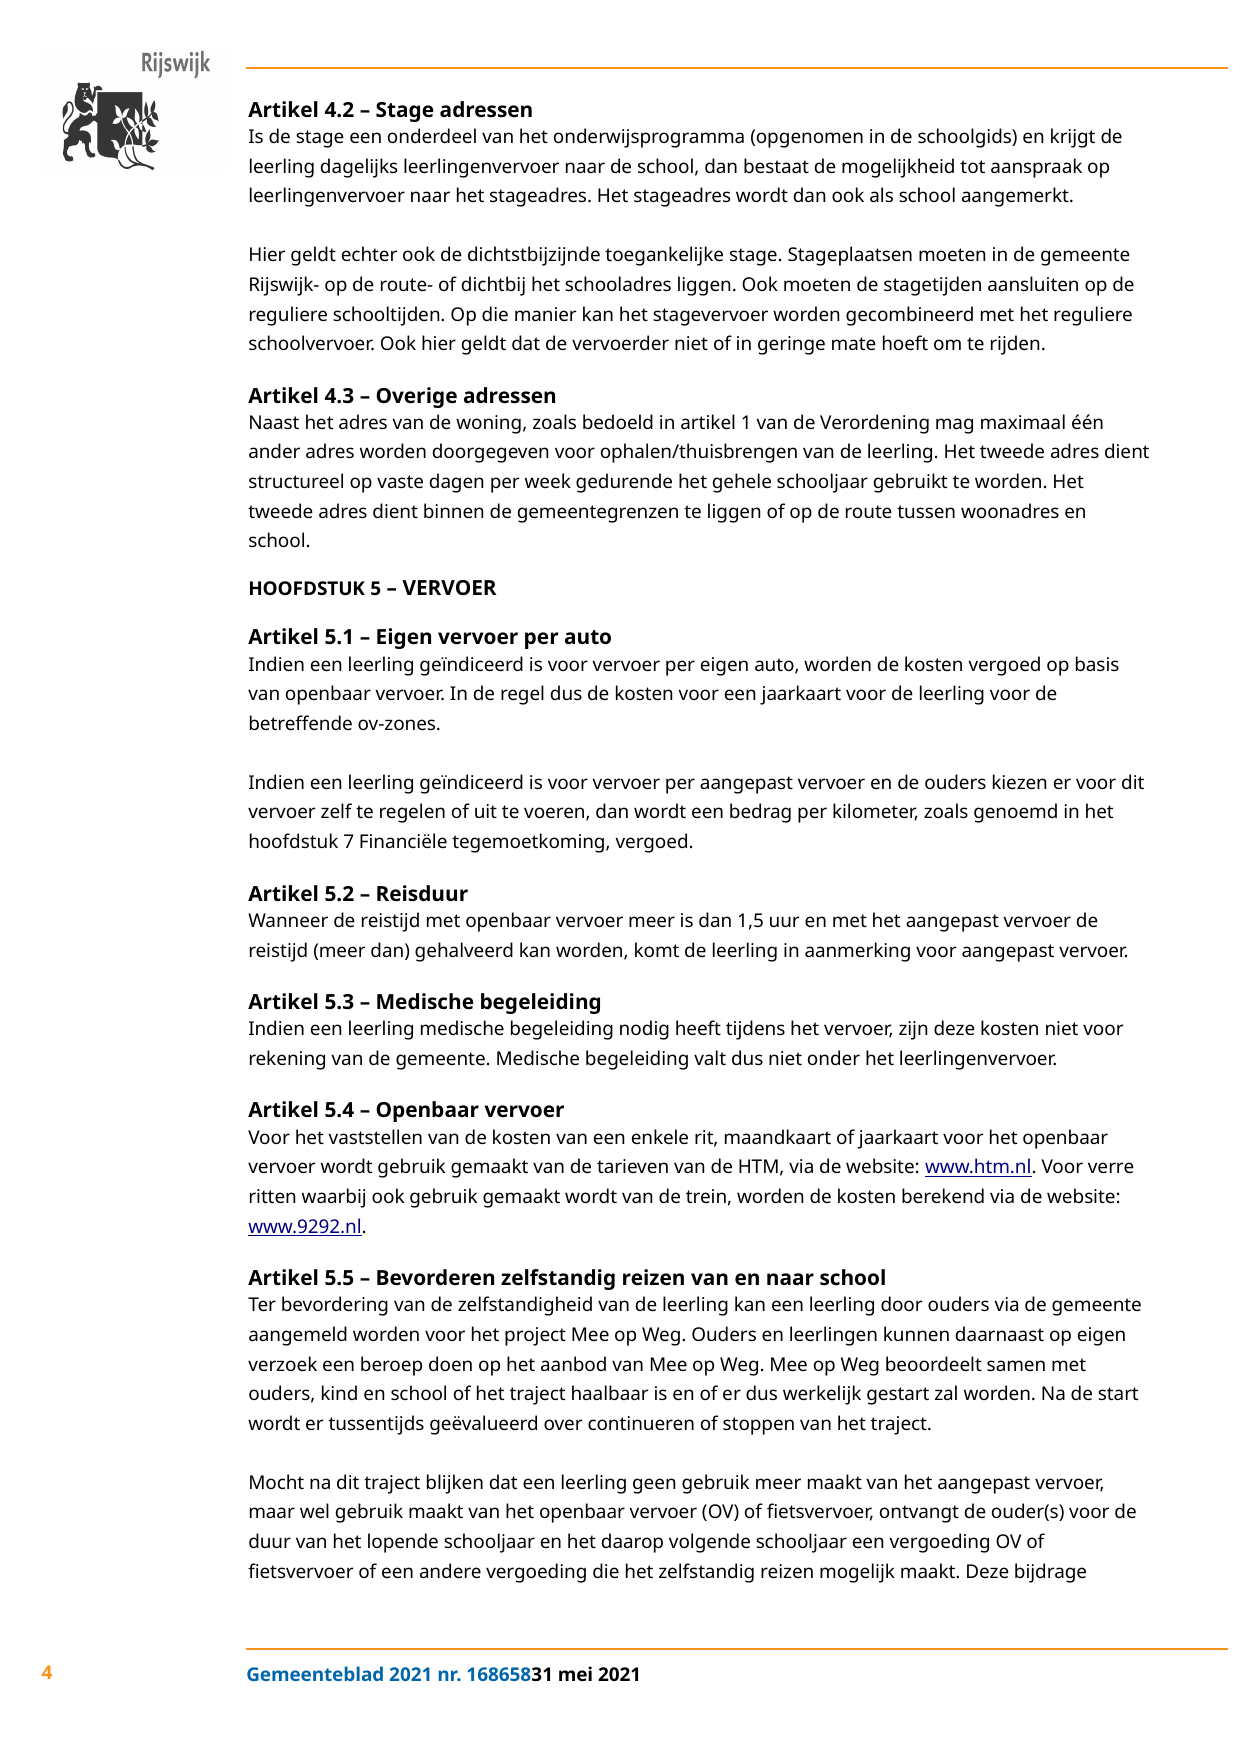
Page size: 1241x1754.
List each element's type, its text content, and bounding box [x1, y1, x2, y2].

text Artikel 5.2 – Reisduur [248, 879, 1152, 907]
text Indien een leerling medische begeleiding nodig heeft tijdens het vervoer, zijn deze kosten niet voor rekening van de gemeente. Medische begeleiding valt dus niet onder het leerlingenvervoer. [248, 1016, 1152, 1071]
picture [41, 47, 231, 172]
text Naast het adres van de woning, zoals bedoeld in artikel 1 van de Verordening mag maximaal één ander adres worden doorgegeven voor ophalen/thuisbrengen van de leerling. Het tweede adres dient structureel op vaste dagen per week gedurende het gehele schooljaar gebruikt te worden. Het tweede adres dient binnen de gemeentegrenzen te liggen of op de route tussen woonadres en school. [248, 409, 1152, 553]
text Artikel 4.3 – Overige adressen [248, 381, 1152, 409]
text Artikel 5.3 – Medische begeleiding [248, 987, 1152, 1016]
text Is de stage een onderdeel van het onderwijsprogramma (opgenomen in de schoolgids) en krijgt de leerling dagelijks leerlingenvervoer naar de school, dan bestaat de mogelijkheid tot aanspraak op leerlingenvervoer naar het stageadres. Het stageadres wordt dan ook als school aangemerkt. [248, 123, 1152, 208]
text Mocht na dit traject blijken dat een leerling geen gebruik meer maakt van het aangepast vervoer, maar wel gebruik maakt van het openbaar vervoer (OV) of fietsvervoer, ontvangt de ouder(s) voor de duur van het lopende schooljaar en het daarop volgende schooljaar een vergoeding OV of fietsvervoer of een andere vergoeding die het zelfstandig reizen mogelijk maakt. Deze bijdrage [248, 1469, 1152, 1584]
text Artikel 5.1 – Eigen vervoer per auto [248, 622, 1152, 651]
text HOOFDSTUK 5 – VERVOER [248, 573, 1152, 602]
text Ter bevordering van de zelfstandigheid van de leerling kan een leerling door ouders via de gemeente aangemeld worden voor het project Mee op Weg. Ouders en leerlingen kunnen daarnaast op eigen verzoek een beroep doen op het aanbod van Mee op Weg. Mee op Weg beoordeelt samen met ouders, kind en school of het traject haalbaar is en of er dus werkelijk gestart zal worden. Na de start wordt er tussentijds geëvalueerd over continueren of stoppen van het traject. [248, 1292, 1152, 1436]
text Indien een leerling geïndiceerd is voor vervoer per eigen auto, worden de kosten vergoed op basis van openbaar vervoer. In de regel dus de kosten voor een jaarkaart voor de leerling voor de betreffende ov-zones. [248, 651, 1152, 736]
text Artikel 5.5 – Bevorderen zelfstandig reizen van en naar school [248, 1263, 1152, 1292]
text Artikel 5.4 – Openbaar vervoer [248, 1096, 1152, 1124]
text Hier geldt echter ook de dichtstbijzijnde toegankelijke stage. Stageplaatsen moeten in de gemeente Rijswijk- op de route- of dichtbij het schooladres liggen. Ook moeten de stagetijden aansluiten op de reguliere schooltijden. Op die manier kan het stagevervoer worden gecombineerd met het reguliere schoolvervoer. Ook hier geldt dat de vervoerder niet of in geringe mate hoeft om te rijden. [248, 242, 1152, 356]
text Wanneer de reistijd met openbaar vervoer meer is dan 1,5 uur en met het aangepast vervoer de reistijd (meer dan) gehalveerd kan worden, komt de leerling in aanmerking voor aangepast vervoer. [248, 907, 1152, 962]
text Artikel 4.2 – Stage adressen [248, 95, 1152, 123]
text Voor het vaststellen van de kosten van een enkele rit, maandkaart of jaarkaart voor het openbaar vervoer wordt gebruik gemaakt van de tarieven van de HTM, via de website: www.htm.nl. Voor verre ritten waarbij ook gebruik gemaakt wordt van de trein, worden de kosten berekend via de website: www.9292.nl. [248, 1124, 1152, 1238]
text Indien een leerling geïndiceerd is voor vervoer per aangepast vervoer en de ouders kiezen er voor dit vervoer zelf te regelen of uit te voeren, dan wordt een bedrag per kilometer, zoals genoemd in het hoofdstuk 7 Financiële tegemoetkoming, vergoed. [248, 769, 1152, 854]
